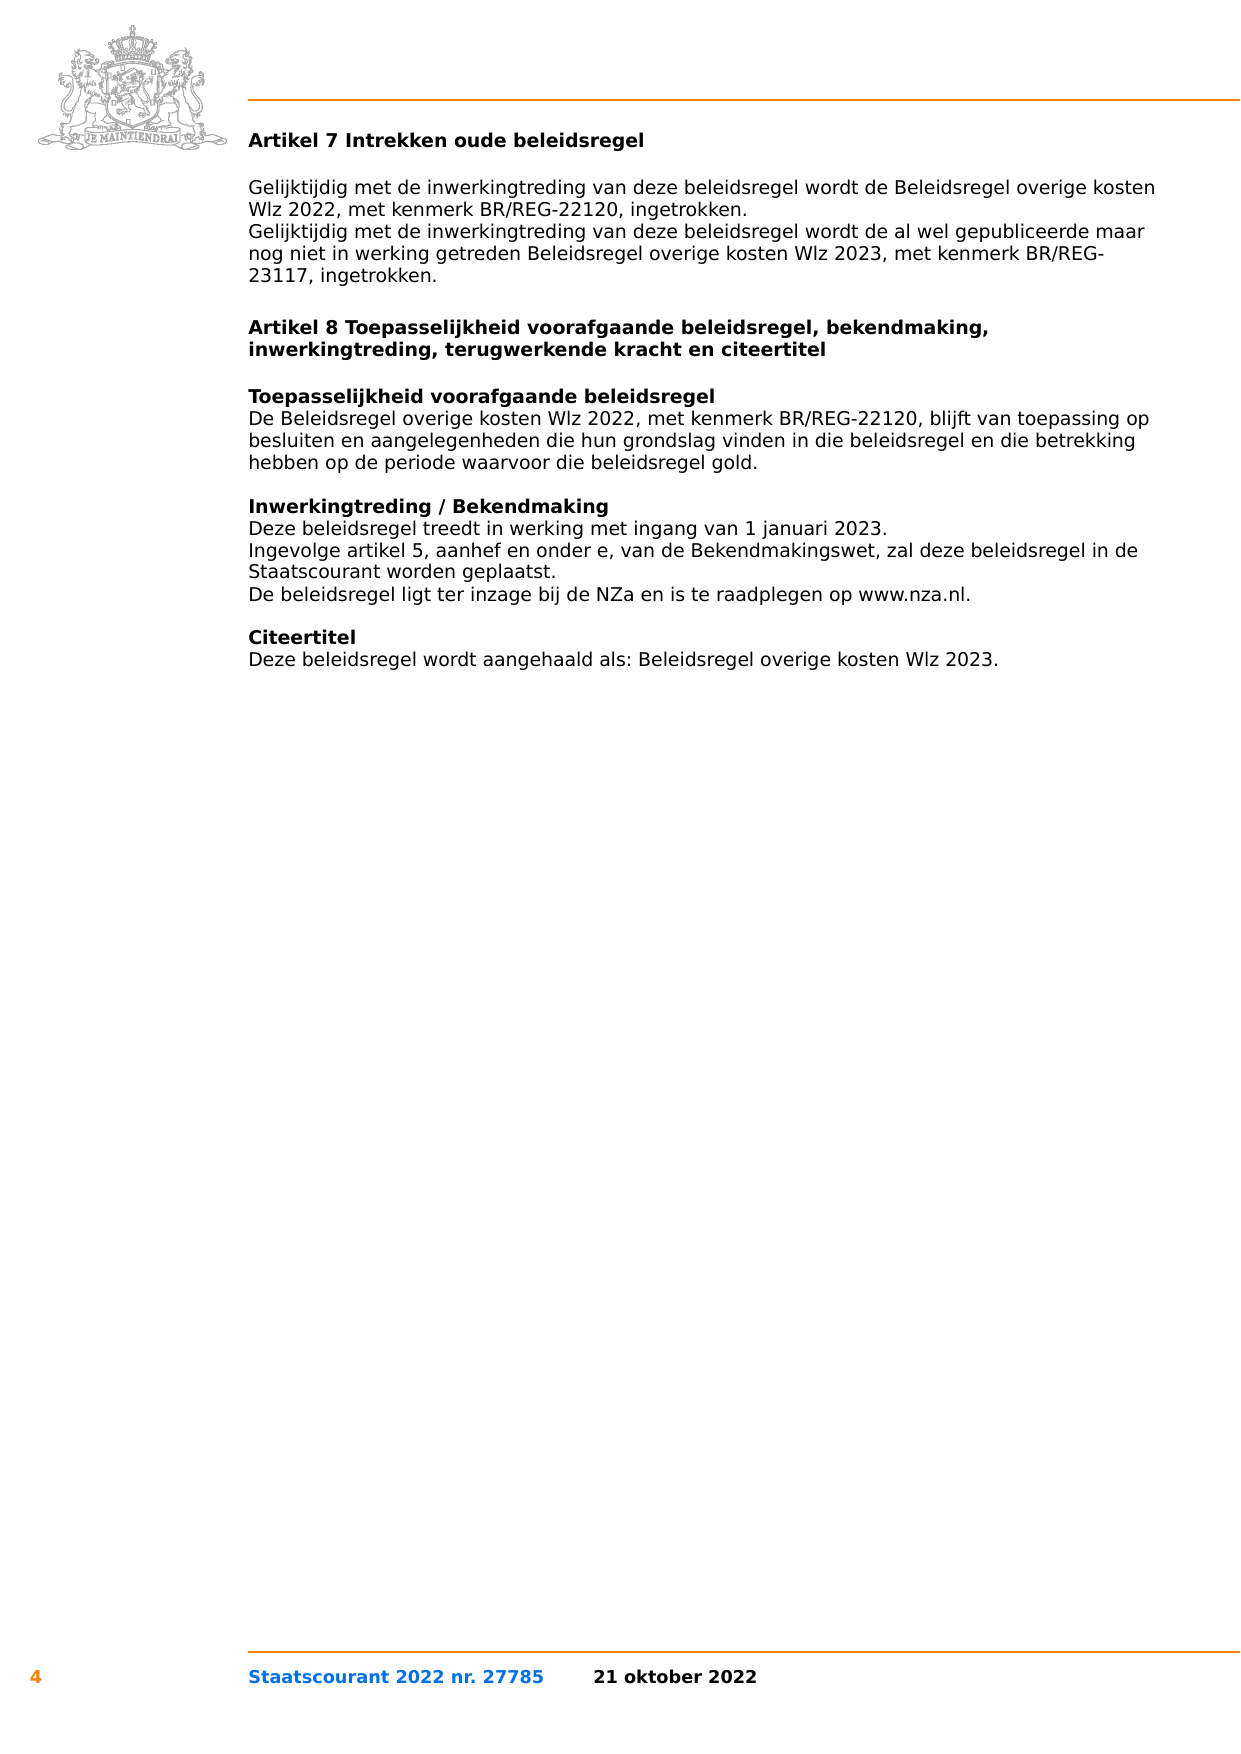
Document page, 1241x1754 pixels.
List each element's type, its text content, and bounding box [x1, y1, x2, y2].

subtitle Toepasselijkheid voorafgaande beleidsregel [248, 386, 1163, 408]
subtitle Inwerkingtreding / Bekendmaking [248, 496, 1163, 517]
text Gelijktijdig met de inwerkingtreding van deze beleidsregel wordt de Beleidsregel overige kosten Wlz 2022, met kenmerk BR/REG-22120, ingetrokken. [248, 177, 1163, 221]
text Ingevolge artikel 5, aanhef en onder e, van de Bekendmakingswet, zal deze beleidsregel in de Staatscourant worden geplaatst. [248, 539, 1163, 583]
text De beleidsregel ligt ter inzage bij de NZa en is te raadplegen op www.nza.nl. [248, 583, 1163, 605]
text De Beleidsregel overige kosten Wlz 2022, met kenmerk BR/REG-22120, blijft van toepassing op besluiten en aangelegenheden die hun grondslag vinden in die beleidsregel en die betrekking hebben op de periode waarvoor die beleidsregel gold. [248, 408, 1163, 474]
subtitle Artikel 7 Intrekken oude beleidsregel [248, 130, 1163, 152]
subtitle Artikel 8 Toepasselijkheid voorafgaande beleidsregel, bekendmaking, inwerkingtreding, terugwerkende kracht en citeertitel [248, 317, 1163, 361]
text Gelijktijdig met de inwerkingtreding van deze beleidsregel wordt de al wel gepubliceerde maar nog niet in werking getreden Beleidsregel overige kosten Wlz 2023, met kenmerk BR/REG-23117, ingetrokken. [248, 221, 1163, 287]
subtitle Citeertitel [248, 627, 1163, 649]
text Deze beleidsregel wordt aangehaald als: Beleidsregel overige kosten Wlz 2023. [248, 649, 1163, 671]
text Deze beleidsregel treedt in werking met ingang van 1 januari 2023. [248, 517, 1163, 539]
picture [38, 25, 227, 150]
